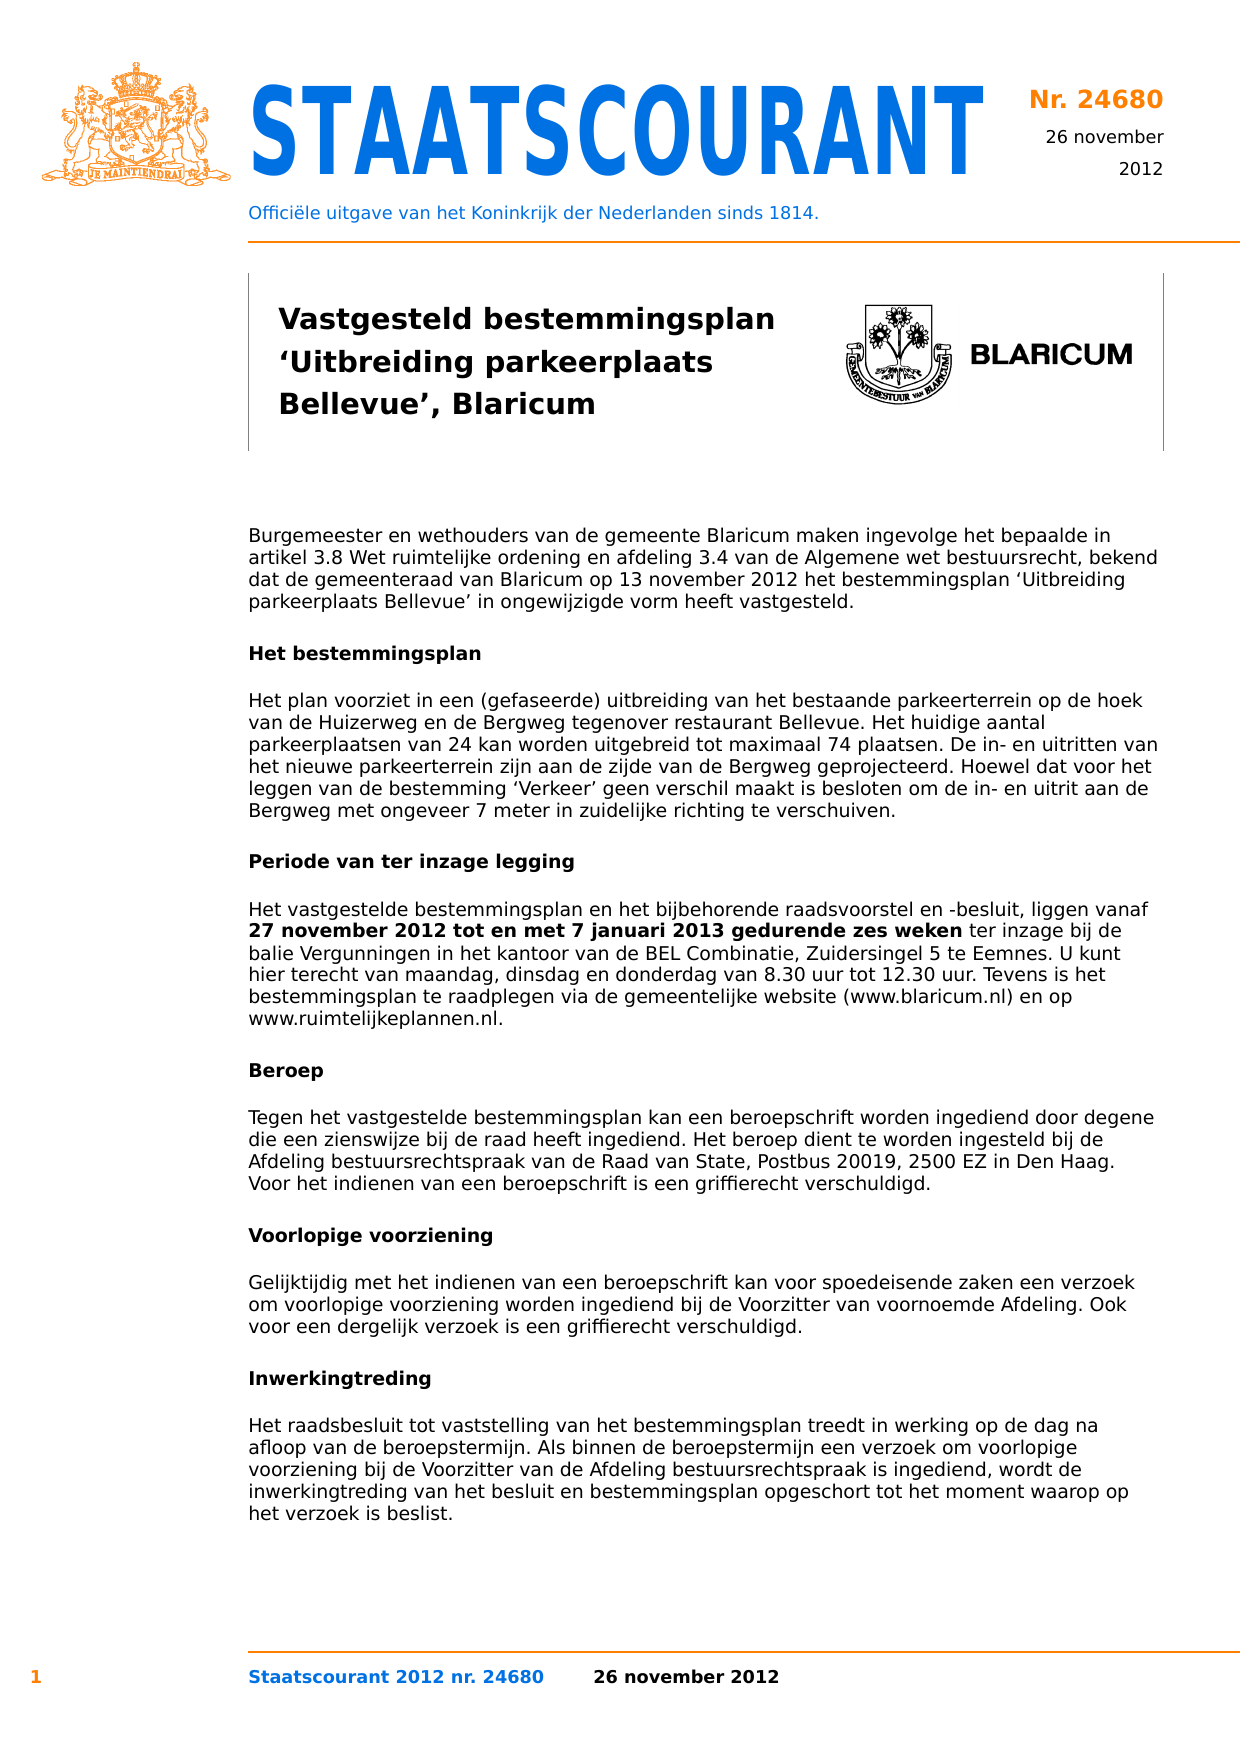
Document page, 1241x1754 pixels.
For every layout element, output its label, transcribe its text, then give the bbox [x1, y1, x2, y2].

table_header Nr. 24680 [998, 62, 1240, 121]
text Het raadsbesluit tot vaststelling van het bestemmingsplan treedt in werking op de dag na afloop van de beroepstermijn. Als binnen de beroepstermijn een verzoek om voorlopige voorziening bij de Voorzitter van de Afdeling bestuursrechtspraak is ingediend, wordt de inwerkingtreding van het besluit en bestemmingsplan opgeschort tot het moment waarop op het verzoek is beslist. [248, 1415, 1163, 1525]
picture [41, 62, 231, 186]
text Het vastgestelde bestemmingsplan en het bijbehorende raadsvoorstel en -besluit, liggen vanaf 27 november 2012 tot en met 7 januari 2013 gedurende zes weken ter inzage bij de balie Vergunningen in het kantoor van de BEL Combinatie, Zuidersingel 5 te Eemnes. U kunt hier terecht van maandag, dinsdag en donderdag van 8.30 uur tot 12.30 uur. Tevens is het bestemmingsplan te raadplegen via de gemeentelijke website (www.blaricum.nl) en op www.ruimtelijkeplannen.nl. [248, 898, 1163, 1030]
subtitle Voorlopige voorziening [248, 1225, 1163, 1247]
subtitle Het bestemmingsplan [248, 643, 1163, 664]
table_cell 26 november [998, 121, 1240, 153]
subtitle Vastgesteld bestemmingsplan ‘Uitbreiding parkeerplaats Bellevue’, Blaricum [249, 273, 1163, 451]
subtitle Inwerkingtreding [248, 1368, 1163, 1390]
table_cell 2012 [998, 153, 1240, 203]
text Gelijktijdig met het indienen van een beroepschrift kan voor spoedeisende zaken een verzoek om voorlopige voorziening worden ingediend bij de Voorzitter van voornoemde Afdeling. Ook voor een dergelijk verzoek is een griffierecht verschuldigd. [248, 1272, 1163, 1338]
table_header STAATSCOURANT [248, 62, 998, 203]
table_header [25, 62, 248, 241]
subtitle Periode van ter inzage legging [248, 851, 1163, 873]
text Tegen het vastgestelde bestemmingsplan kan een beroepschrift worden ingediend door degene die een zienswijze bij de raad heeft ingediend. Het beroep dient te worden ingesteld bij de Afdeling bestuursrechtspraak van de Raad van State, Postbus 20019, 2500 EZ in Den Haag. Voor het indienen van een beroepschrift is een griffierecht verschuldigd. [248, 1107, 1163, 1195]
table_cell Officiële uitgave van het Koninkrijk der Nederlanden sinds 1814. [248, 203, 1240, 241]
subtitle Beroep [248, 1060, 1163, 1082]
text Het plan voorziet in een (gefaseerde) uitbreiding van het bestaande parkeerterrein op de hoek van de Huizerweg en de Bergweg tegenover restaurant Bellevue. Het huidige aantal parkeerplaatsen van 24 kan worden uitgebreid tot maximaal 74 plaatsen. De in- en uitritten van het nieuwe parkeerterrein zijn aan de zijde van de Bergweg geprojecteerd. Hoewel dat voor het leggen van de bestemming ‘Verkeer’ geen verschil maakt is besloten om de in- en uitrit aan de Bergweg met ongeveer 7 meter in zuidelijke richting te verschuiven. [248, 689, 1163, 821]
text Burgemeester en wethouders van de gemeente Blaricum maken ingevolge het bepaalde in artikel 3.8 Wet ruimtelijke ordening en afdeling 3.4 van de Algemene wet bestuursrecht, bekend dat de gemeenteraad van Blaricum op 13 november 2012 het bestemmingsplan ‘Uitbreiding parkeerplaats Bellevue’ in ongewijzigde vorm heeft vastgesteld. [248, 525, 1163, 613]
picture [844, 302, 1134, 409]
